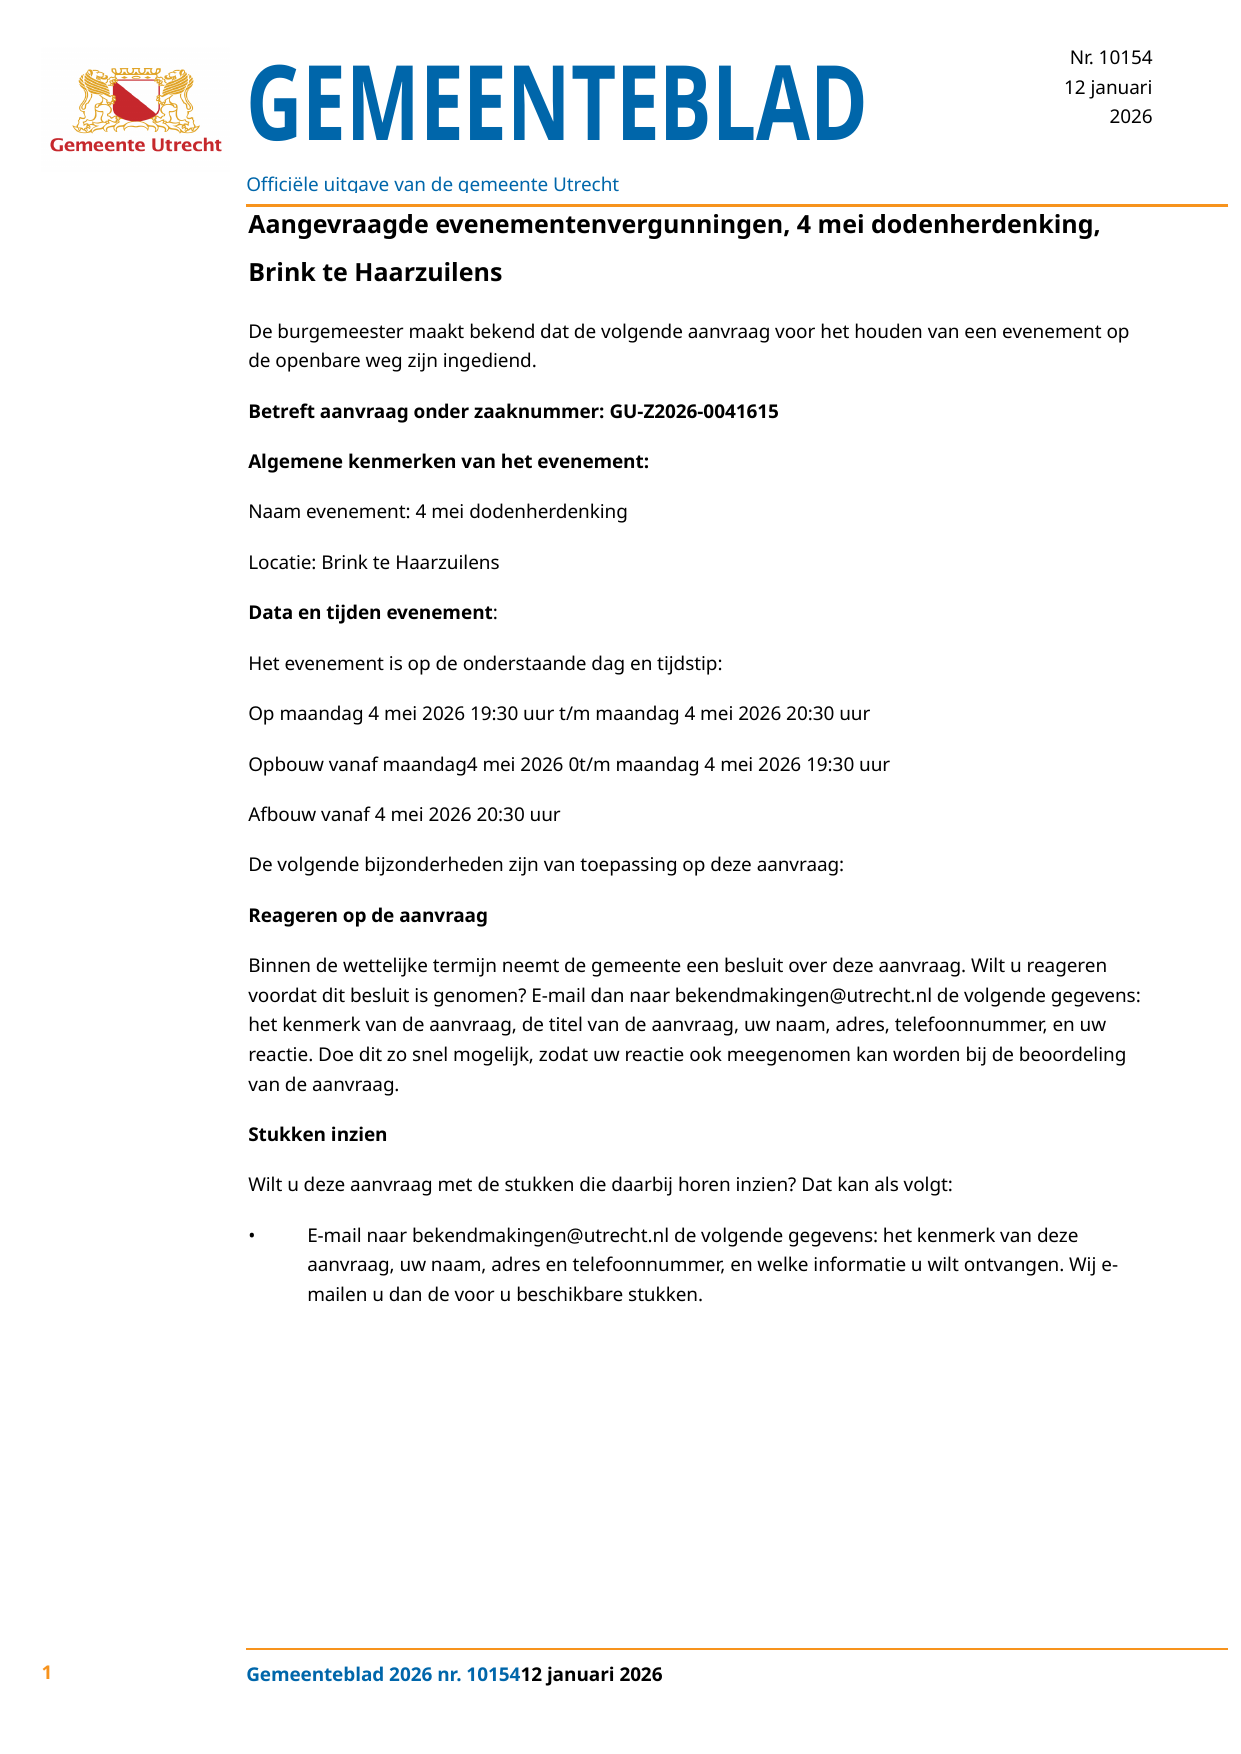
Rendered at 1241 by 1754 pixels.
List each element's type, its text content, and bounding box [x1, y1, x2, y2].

picture [41, 47, 231, 172]
text Wilt u deze aanvraag met de stukken die daarbij horen inzien? Dat kan als volgt: [248, 1172, 1152, 1197]
text De volgende bijzonderheden zijn van toepassing op deze aanvraag: [248, 852, 1152, 877]
text Reageren op de aanvraag [248, 902, 1152, 928]
text Binnen de wettelijke termijn neemt de gemeente een besluit over deze aanvraag. Wilt u reageren voordat dit besluit is genomen? E-mail dan naar bekendmakingen@utrecht.nl de volgende gegevens: het kenmerk van de aanvraag, de titel van de aanvraag, uw naam, adres, telefoonnummer, en uw reactie. Doe dit zo snel mogelijk, zodat uw reactie ook meegenomen kan worden bij de beoordeling van de aanvraag. [248, 952, 1152, 1097]
text Betreft aanvraag onder zaaknummer: GU-Z2026-0041615 [248, 398, 1152, 424]
text Stukken inzien [248, 1121, 1152, 1147]
text Afbouw vanaf 4 mei 2026 20:30 uur [248, 801, 1152, 827]
text De burgemeester maakt bekend dat de volgende aanvraag voor het houden van een evenement op de openbare weg zijn ingediend. [248, 318, 1152, 373]
text Het evenement is op de onderstaande dag en tijdstip: [248, 650, 1152, 676]
text Aangevraagde evenementenvergunningen, 4 mei dodenherdenking, Brink te Haarzuilens [248, 207, 1152, 288]
list E-mail naar bekendmakingen@utrecht.nl de volgende gegevens: het kenmerk van deze aanvraag, uw naam, adres en telefoonnummer, en welke informatie u wilt ontvangen. Wij e-mailen u dan de voor u beschikbare stukken. [248, 1222, 1152, 1307]
text Locatie: Brink te Haarzuilens [248, 549, 1152, 575]
text Data en tijden evenement: [248, 599, 1152, 625]
text Opbouw vanaf maandag4 mei 2026 0t/m maandag 4 mei 2026 19:30 uur [248, 751, 1152, 777]
text Op maandag 4 mei 2026 19:30 uur t/m maandag 4 mei 2026 20:30 uur [248, 700, 1152, 726]
text Naam evenement: 4 mei dodenherdenking [248, 499, 1152, 524]
text Algemene kenmerken van het evenement: [248, 448, 1152, 474]
